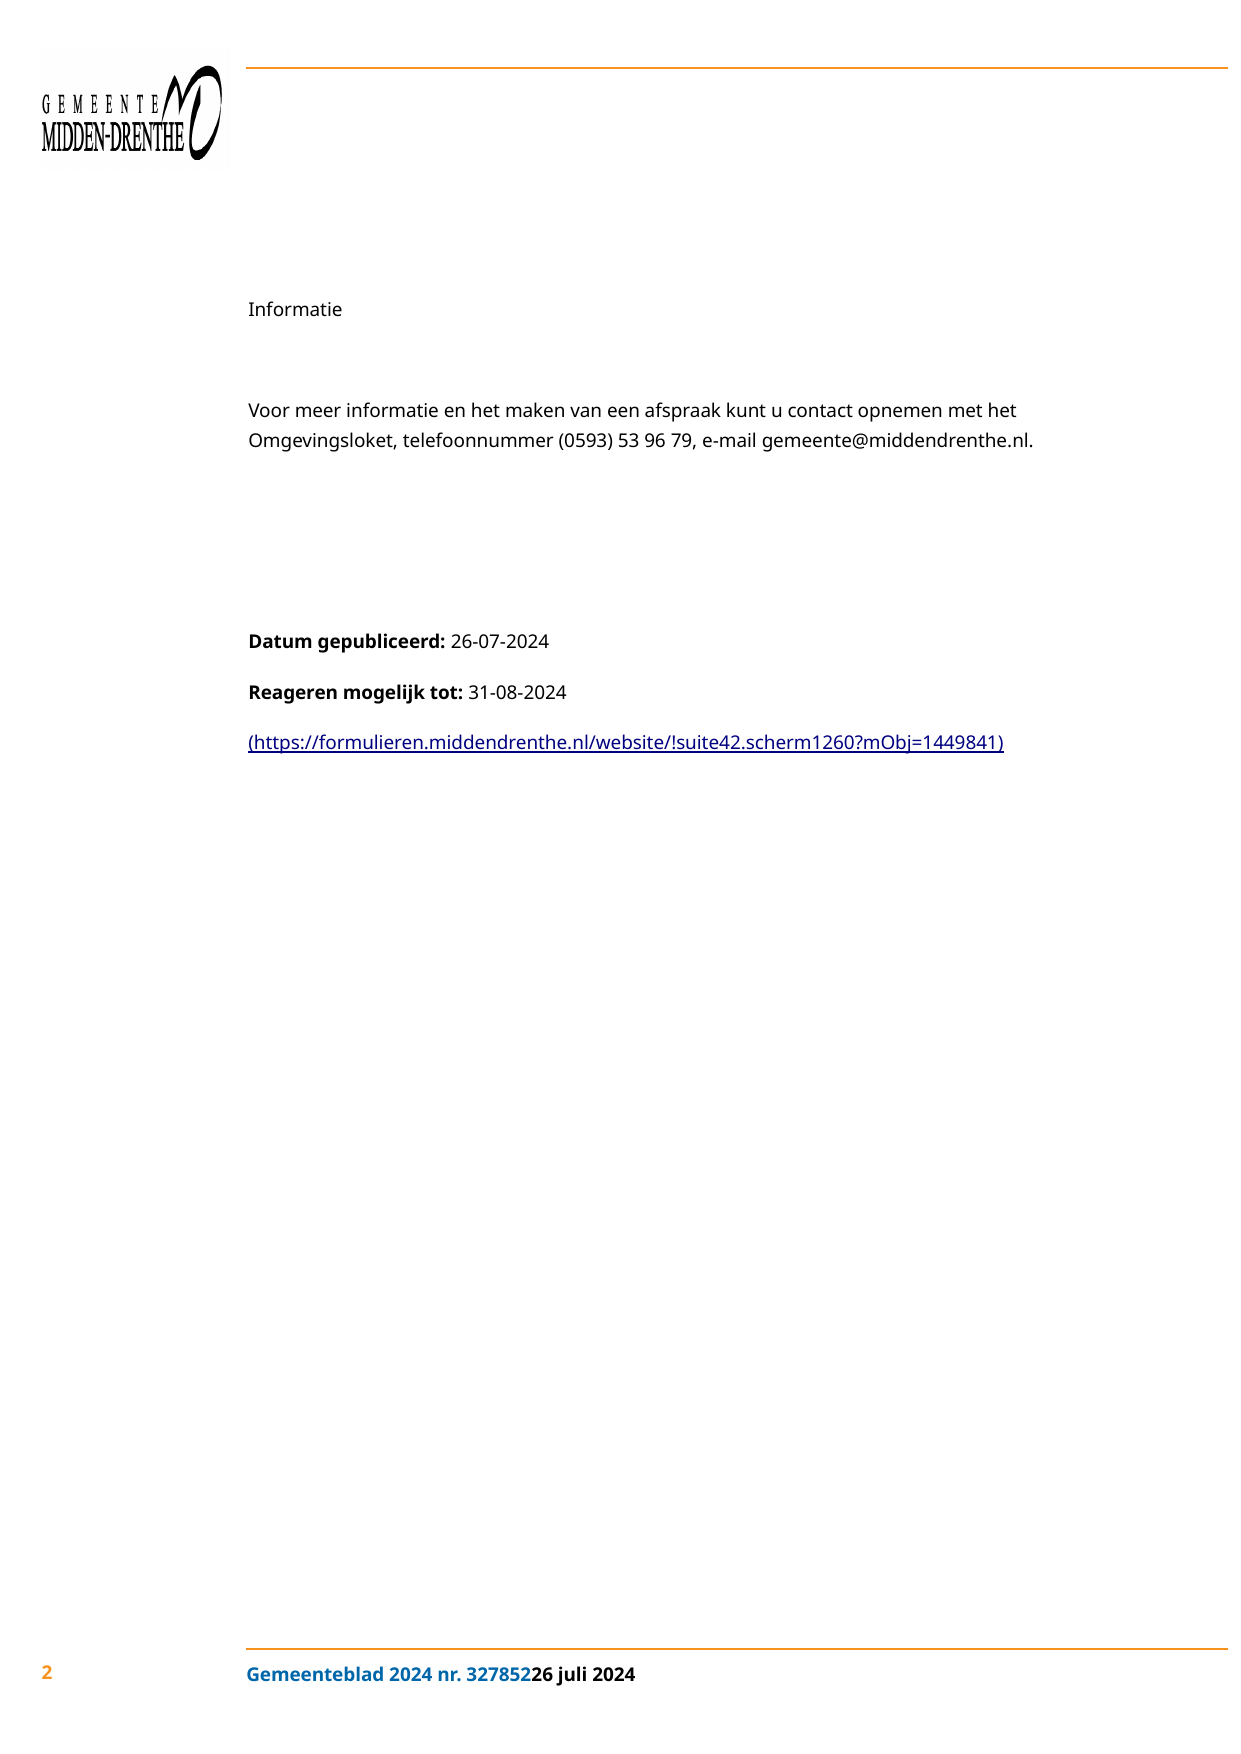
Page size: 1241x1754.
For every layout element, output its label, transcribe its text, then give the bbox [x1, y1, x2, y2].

text Informatie [248, 296, 1152, 322]
text Voor meer informatie en het maken van een afspraak kunt u contact opnemen met het Omgevingsloket, telefoonnummer (0593) 53 96 79, e-mail gemeente@middendrenthe.nl. [248, 397, 1152, 453]
text Datum gepubliceerd: 26-07-2024 [248, 628, 1152, 654]
text Reageren mogelijk tot: 31-08-2024 [248, 679, 1152, 705]
text (https://formulieren.middendrenthe.nl/website/!suite42.scherm1260?mObj=1449841) [248, 729, 1152, 755]
picture [41, 47, 231, 172]
